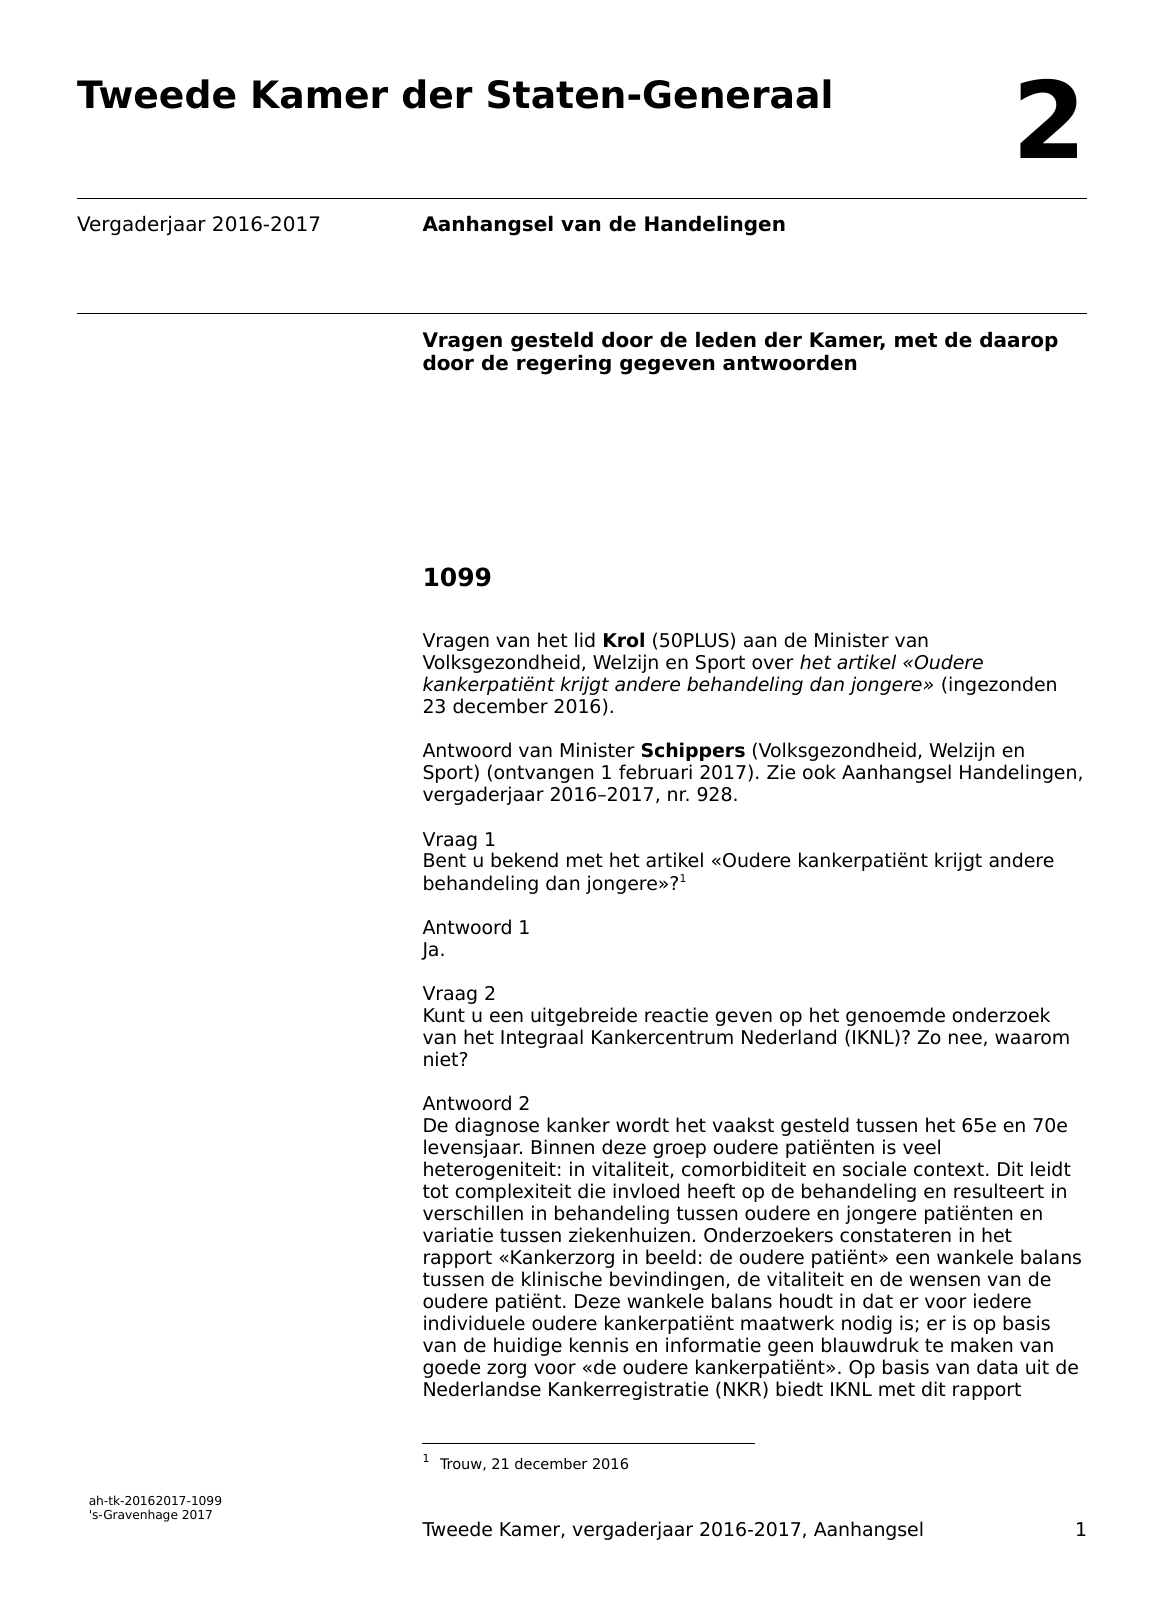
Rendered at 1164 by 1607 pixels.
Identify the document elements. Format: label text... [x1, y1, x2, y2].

text Ja. [422, 938, 1087, 961]
text Antwoord 1 [422, 917, 1087, 938]
text ah-tk-20162017-1099 [88, 1494, 323, 1508]
table_header 2 [886, 59, 1087, 198]
table_cell [77, 314, 422, 375]
table_cell Vergaderjaar 2016-2017 [77, 199, 422, 313]
text Bent u bekend met het artikel «Oudere kankerpatiënt krijgt andere behandeling dan jongere»? [422, 850, 1087, 894]
table_cell Aanhangsel van de Handelingen [422, 199, 1087, 313]
table_cell Vragen gesteld door de leden der Kamer, met de daarop door de regering gegeven antwoorden [422, 314, 1087, 375]
text Vragen van het lid Krol (50PLUS) aan de Minister van Volksgezondheid, Welzijn en Sport over het artikel «Oudere kankerpatiënt krijgt andere behandeling dan jongere» (ingezonden 23 december 2016). [422, 630, 1087, 718]
table_header Tweede Kamer der Staten-Generaal [77, 59, 886, 198]
text Kunt u een uitgebreide reactie geven op het genoemde onderzoek van het Integraal Kankercentrum Nederland (IKNL)? Zo nee, waarom niet? [422, 1005, 1087, 1071]
text 's-Gravenhage 2017 [88, 1508, 323, 1522]
text Antwoord 2 [422, 1093, 1087, 1115]
text Trouw, 21 december 2016 [422, 1452, 1087, 1474]
text Vraag 2 [422, 983, 1087, 1005]
text Antwoord van Minister Schippers (Volksgezondheid, Welzijn en Sport) (ontvangen 1 februari 2017). Zie ook Aanhangsel Handelingen, vergaderjaar 2016–2017, nr. 928. [422, 740, 1087, 806]
text De diagnose kanker wordt het vaakst gesteld tussen het 65e en 70e levensjaar. Binnen deze groep oudere patiënten is veel heterogeniteit: in vitaliteit, comorbiditeit en sociale context. Dit leidt tot complexiteit die invloed heeft op de behandeling en resulteert in verschillen in behandeling tussen oudere en jongere patiënten en variatie tussen ziekenhuizen. Onderzoekers constateren in het rapport «Kankerzorg in beeld: de oudere patiënt» een wankele balans tussen de klinische bevindingen, de vitaliteit en de wensen van de oudere patiënt. Deze wankele balans houdt in dat er voor iedere individuele oudere kankerpatiënt maatwerk nodig is; er is op basis van de huidige kennis en informatie geen blauwdruk te maken van goede zorg voor «de oudere kankerpatiënt». Op basis van data uit de Nederlandse Kankerregistratie (NKR) biedt IKNL met dit rapport [422, 1115, 1087, 1401]
text Vraag 1 [422, 828, 1087, 850]
text 1099 [422, 563, 1087, 592]
